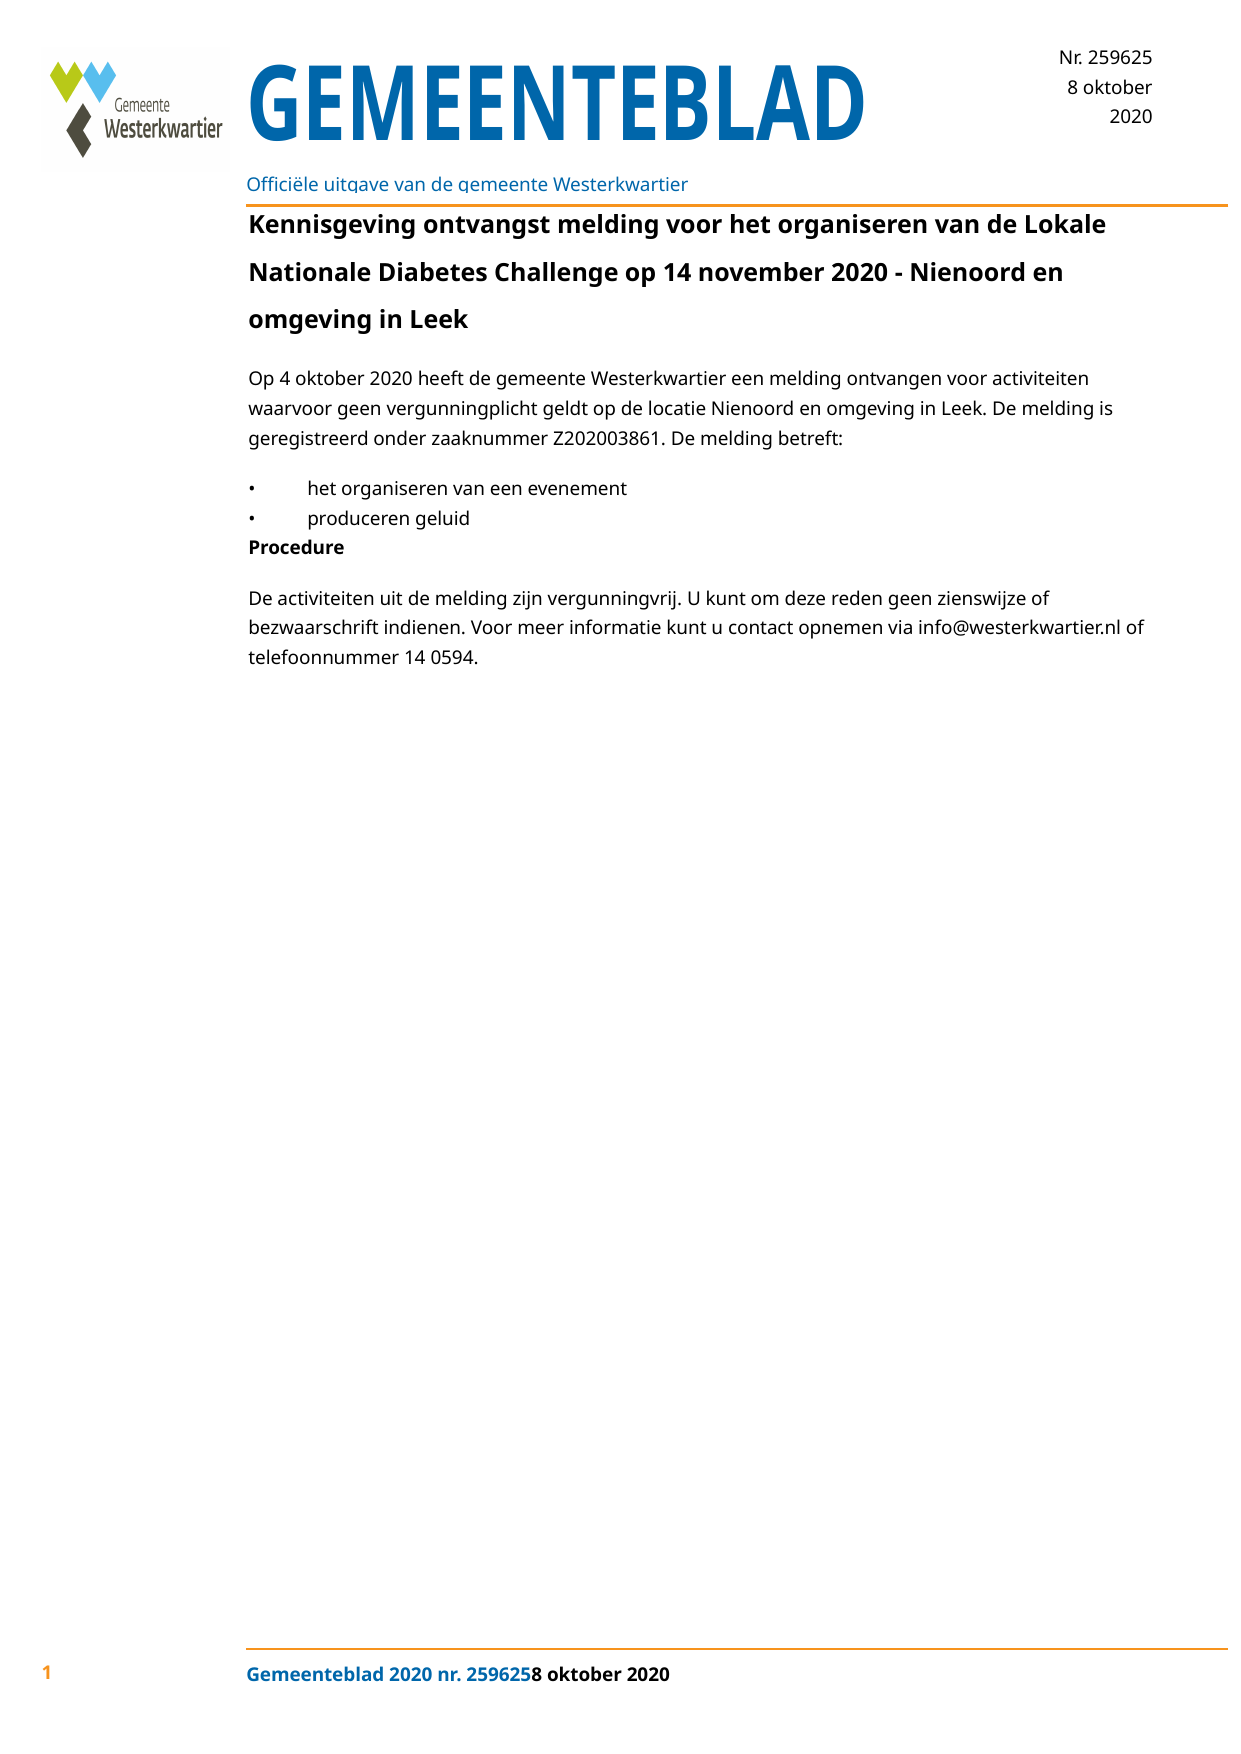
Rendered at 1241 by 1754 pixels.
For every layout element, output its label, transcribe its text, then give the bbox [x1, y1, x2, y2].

text Op 4 oktober 2020 heeft de gemeente Westerkwartier een melding ontvangen voor activiteiten waarvoor geen vergunningplicht geldt op de locatie Nienoord en omgeving in Leek. De melding is geregistreerd onder zaaknummer Z202003861. De melding betreft: [248, 366, 1152, 450]
list het organiseren van een evenement [248, 475, 1152, 501]
picture [41, 47, 231, 172]
list produceren geluid [248, 505, 1152, 530]
text Kennisgeving ontvangst melding voor het organiseren van de Lokale Nationale Diabetes Challenge op 14 november 2020 - Nienoord en omgeving in Leek [248, 207, 1152, 336]
text De activiteiten uit de melding zijn vergunningvrij. U kunt om deze reden geen zienswijze of bezwaarschrift indienen. Voor meer informatie kunt u contact opnemen via info@westerkwartier.nl of telefoonnummer 14 0594. [248, 585, 1152, 669]
text Procedure [248, 534, 1152, 560]
